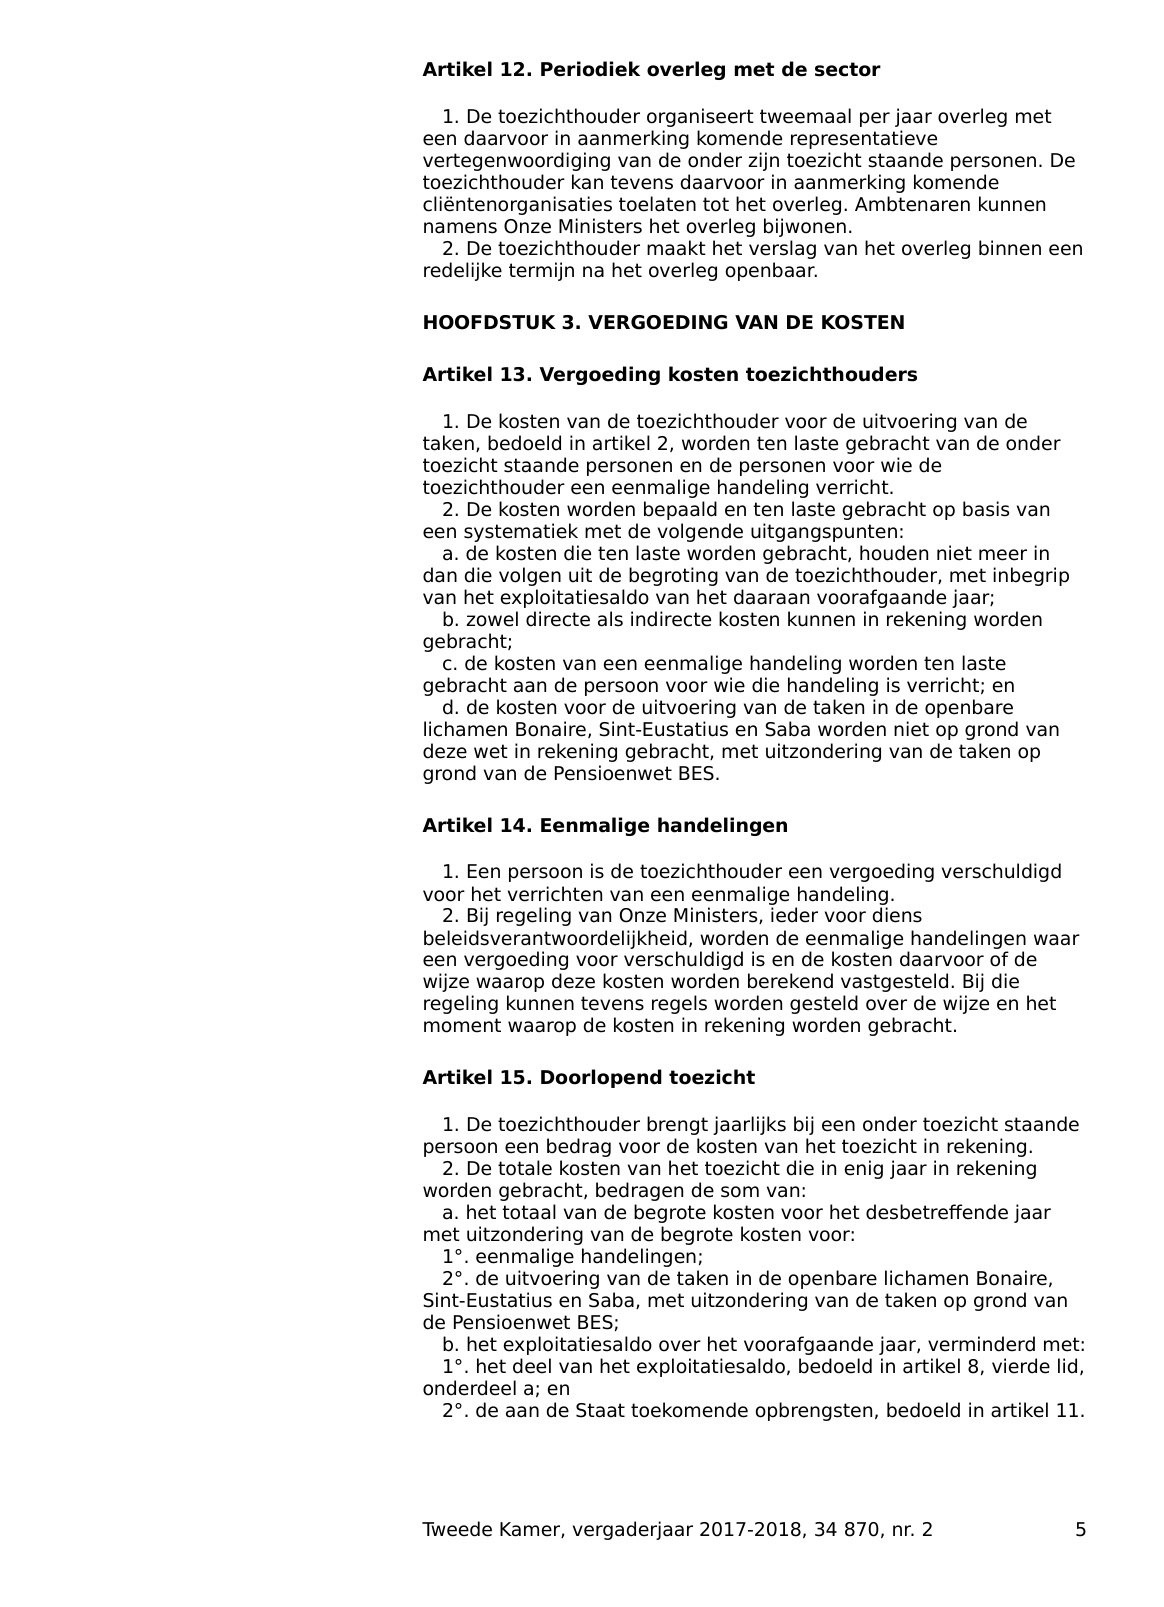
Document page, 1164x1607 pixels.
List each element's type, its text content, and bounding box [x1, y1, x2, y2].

subtitle Artikel 14. Eenmalige handelingen [422, 814, 1087, 836]
subtitle Artikel 12. Periodiek overleg met de sector [422, 59, 1087, 81]
text 2. De kosten worden bepaald en ten laste gebracht op basis van een systematiek met de volgende uitgangspunten: [422, 499, 1087, 543]
text b. het exploitatiesaldo over het voorafgaande jaar, verminderd met: [422, 1334, 1087, 1356]
subtitle Artikel 15. Doorlopend toezicht [422, 1067, 1087, 1089]
text 2°. de aan de Staat toekomende opbrengsten, bedoeld in artikel 11. [422, 1400, 1087, 1422]
text a. de kosten die ten laste worden gebracht, houden niet meer in dan die volgen uit de begroting van de toezichthouder, met inbegrip van het exploitatiesaldo van het daaraan voorafgaande jaar; [422, 543, 1087, 609]
text b. zowel directe als indirecte kosten kunnen in rekening worden gebracht; [422, 609, 1087, 653]
text 2. De toezichthouder maakt het verslag van het overleg binnen een redelijke termijn na het overleg openbaar. [422, 238, 1087, 282]
text a. het totaal van de begrote kosten voor het desbetreffende jaar met uitzondering van de begrote kosten voor: [422, 1202, 1087, 1246]
subtitle Artikel 13. Vergoeding kosten toezichthouders [422, 364, 1087, 386]
text 1. De toezichthouder organiseert tweemaal per jaar overleg met een daarvoor in aanmerking komende representatieve vertegenwoordiging van de onder zijn toezicht staande personen. De toezichthouder kan tevens daarvoor in aanmerking komende cliëntenorganisaties toelaten tot het overleg. Ambtenaren kunnen namens Onze Ministers het overleg bijwonen. [422, 106, 1087, 238]
text 1°. eenmalige handelingen; [422, 1246, 1087, 1268]
text 2. De totale kosten van het toezicht die in enig jaar in rekening worden gebracht, bedragen de som van: [422, 1158, 1087, 1202]
text 1. De kosten van de toezichthouder voor de uitvoering van de taken, bedoeld in artikel 2, worden ten laste gebracht van de onder toezicht staande personen en de personen voor wie de toezichthouder een eenmalige handeling verricht. [422, 411, 1087, 499]
subtitle HOOFDSTUK 3. VERGOEDING VAN DE KOSTEN [422, 312, 1087, 334]
text 1. De toezichthouder brengt jaarlijks bij een onder toezicht staande persoon een bedrag voor de kosten van het toezicht in rekening. [422, 1114, 1087, 1158]
text 2°. de uitvoering van de taken in de openbare lichamen Bonaire, Sint-Eustatius en Saba, met uitzondering van de taken op grond van de Pensioenwet BES; [422, 1268, 1087, 1334]
text 1. Een persoon is de toezichthouder een vergoeding verschuldigd voor het verrichten van een eenmalige handeling. [422, 861, 1087, 905]
text 2. Bij regeling van Onze Ministers, ieder voor diens beleidsverantwoordelijkheid, worden de eenmalige handelingen waar een vergoeding voor verschuldigd is en de kosten daarvoor of de wijze waarop deze kosten worden berekend vastgesteld. Bij die regeling kunnen tevens regels worden gesteld over de wijze en het moment waarop de kosten in rekening worden gebracht. [422, 905, 1087, 1037]
text d. de kosten voor de uitvoering van de taken in de openbare lichamen Bonaire, Sint-Eustatius en Saba worden niet op grond van deze wet in rekening gebracht, met uitzondering van de taken op grond van de Pensioenwet BES. [422, 697, 1087, 784]
text 1°. het deel van het exploitatiesaldo, bedoeld in artikel 8, vierde lid, onderdeel a; en [422, 1356, 1087, 1400]
text c. de kosten van een eenmalige handeling worden ten laste gebracht aan de persoon voor wie die handeling is verricht; en [422, 653, 1087, 697]
